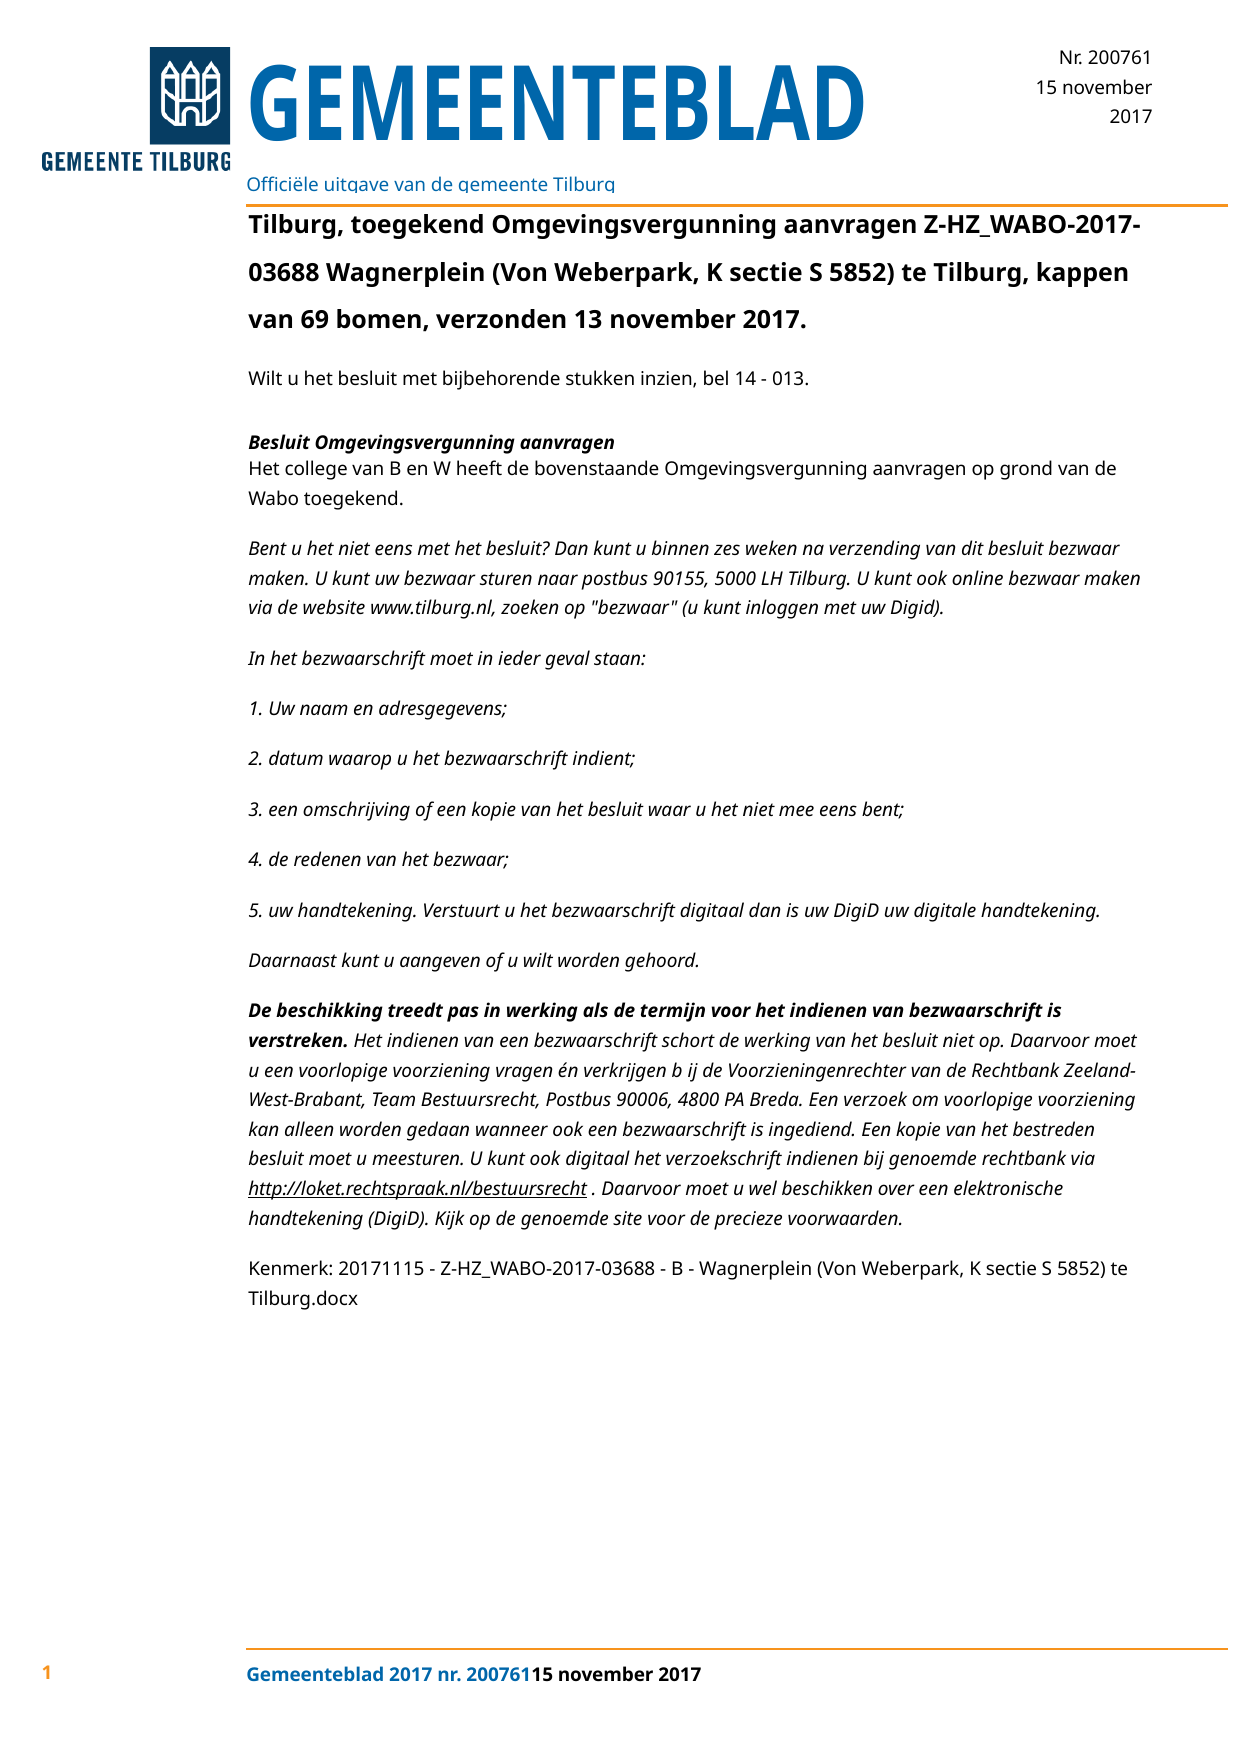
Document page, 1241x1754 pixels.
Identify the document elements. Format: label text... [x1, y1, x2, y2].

text Tilburg, toegekend Omgevingsvergunning aanvragen Z-HZ_WABO-2017-03688 Wagnerplein (Von Weberpark, K sectie S 5852) te Tilburg, kappen van 69 bomen, verzonden 13 november 2017. [248, 207, 1152, 336]
text 4. de redenen van het bezwaar; [248, 846, 1152, 872]
text 5. uw handtekening. Verstuurt u het bezwaarschrift digitaal dan is uw DigiD uw digitale handtekening. [248, 897, 1152, 923]
text De beschikking treedt pas in werking als de termijn voor het indienen van bezwaarschrift is verstreken. Het indienen van een bezwaarschrift schort de werking van het besluit niet op. Daarvoor moet u een voorlopige voorziening vragen én verkrijgen b ij de Voorzieningenrechter van de Rechtbank Zeeland-West-Brabant, Team Bestuursrecht, Postbus 90006, 4800 PA Breda. Een verzoek om voorlopige voorziening kan alleen worden gedaan wanneer ook een bezwaarschrift is ingediend. Een kopie van het bestreden besluit moet u meesturen. U kunt ook digitaal het verzoekschrift indienen bij genoemde rechtbank via http://loket.rechtspraak.nl/bestuursrecht . Daarvoor moet u wel beschikken over een elektronische handtekening (DigiD). Kijk op de genoemde site voor de precieze voorwaarden. [248, 998, 1152, 1231]
text In het bezwaarschrift moet in ieder geval staan: [248, 645, 1152, 671]
text Daarnaast kunt u aangeven of u wilt worden gehoord. [248, 947, 1152, 973]
text Wilt u het besluit met bijbehorende stukken inzien, bel 14 - 013. [248, 366, 1152, 391]
picture [41, 47, 231, 172]
text Kenmerk: 20171115 - Z-HZ_WABO-2017-03688 - B - Wagnerplein (Von Weberpark, K sectie S 5852) te Tilburg.docx [248, 1255, 1152, 1311]
text Bent u het niet eens met het besluit? Dan kunt u binnen zes weken na verzending van dit besluit bezwaar maken. U kunt uw bezwaar sturen naar postbus 90155, 5000 LH Tilburg. U kunt ook online bezwaar maken via de website www.tilburg.nl, zoeken op "bezwaar" (u kunt inloggen met uw Digid). [248, 535, 1152, 620]
text 2. datum waarop u het bezwaarschrift indient; [248, 746, 1152, 771]
text 1. Uw naam en adresgegevens; [248, 695, 1152, 721]
text Het college van B en W heeft de bovenstaande Omgevingsvergunning aanvragen op grond van de Wabo toegekend. [248, 455, 1152, 511]
text Besluit Omgevingsvergunning aanvragen [248, 429, 1152, 455]
text 3. een omschrijving of een kopie van het besluit waar u het niet mee eens bent; [248, 796, 1152, 822]
